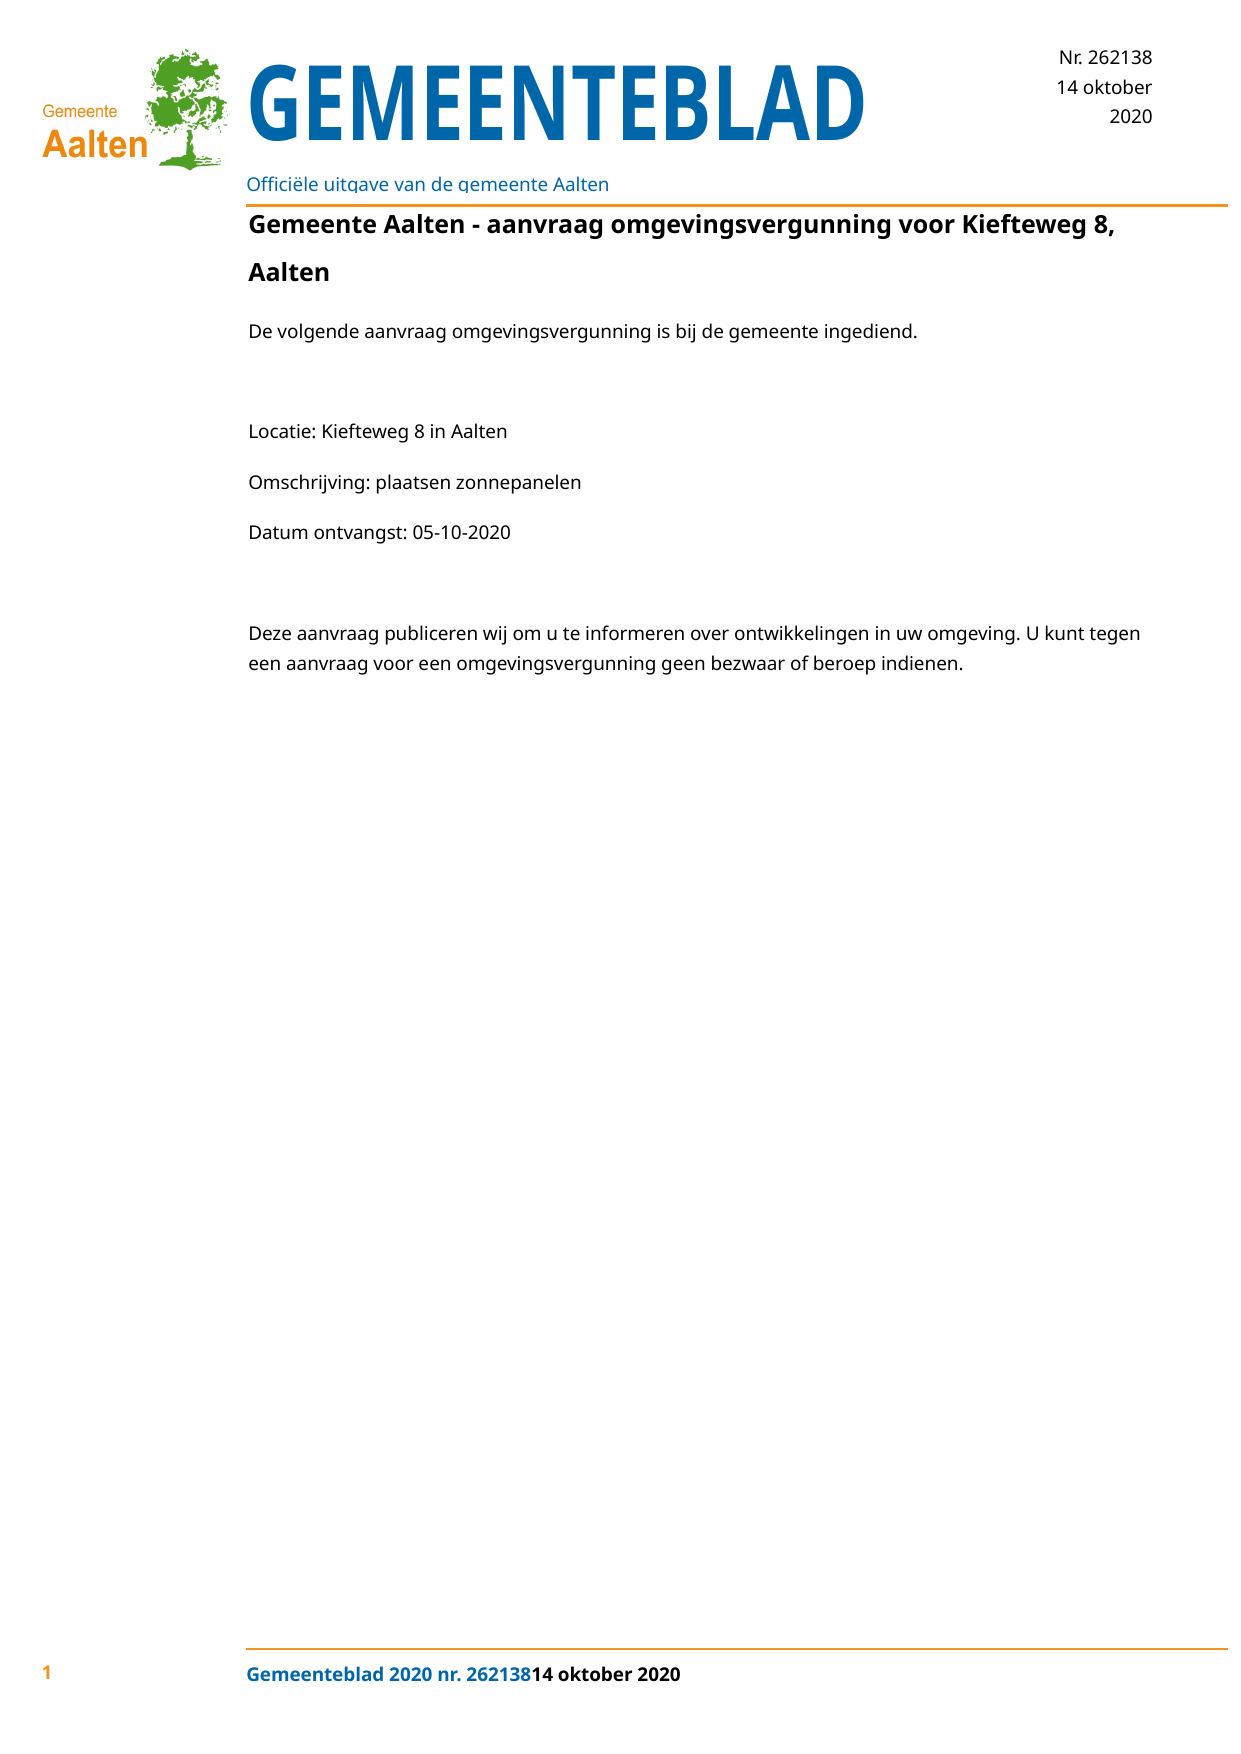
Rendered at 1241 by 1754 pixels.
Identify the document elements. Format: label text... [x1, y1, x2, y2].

text Datum ontvangst: 05-10-2020 [248, 519, 1152, 545]
text Deze aanvraag publiceren wij om u te informeren over ontwikkelingen in uw omgeving. U kunt tegen een aanvraag voor een omgevingsvergunning geen bezwaar of beroep indienen. [248, 620, 1152, 676]
text Omschrijving: plaatsen zonnepanelen [248, 469, 1152, 495]
text Gemeente Aalten - aanvraag omgevingsvergunning voor Kiefteweg 8, Aalten [248, 207, 1152, 288]
picture [41, 47, 231, 172]
text Locatie: Kiefteweg 8 in Aalten [248, 419, 1152, 444]
text De volgende aanvraag omgevingsvergunning is bij de gemeente ingediend. [248, 318, 1152, 344]
